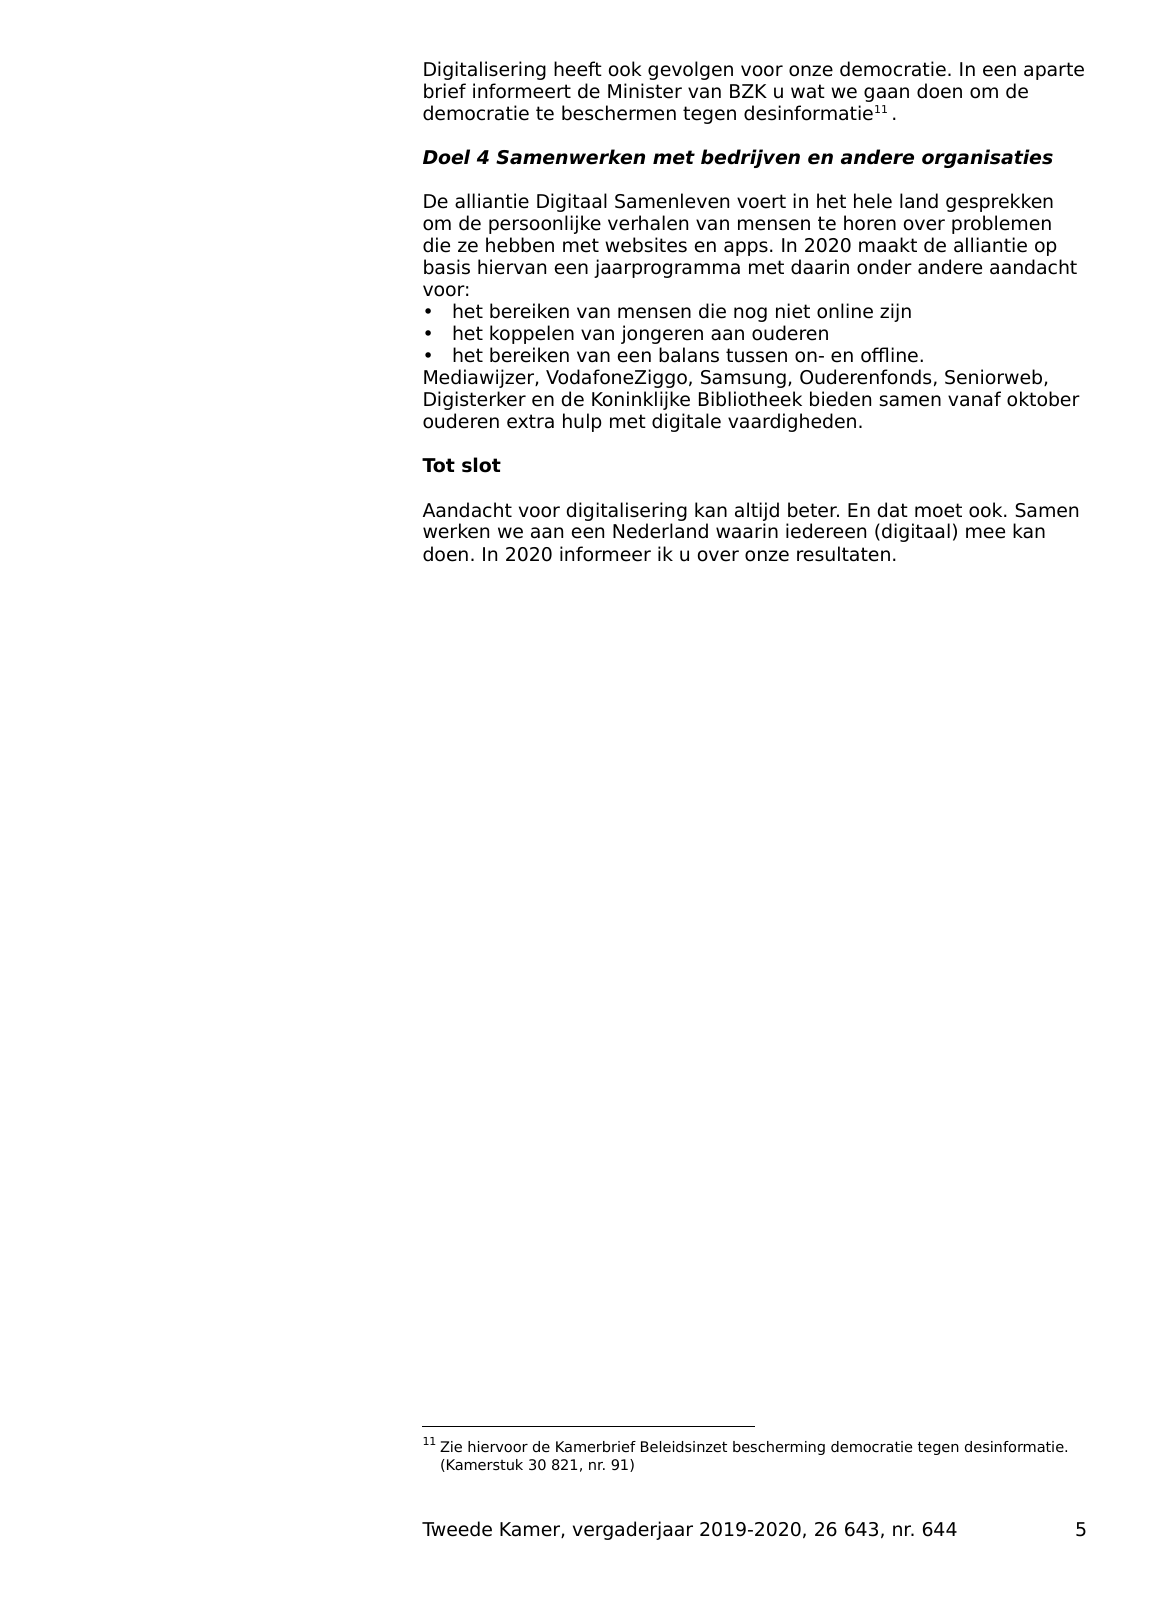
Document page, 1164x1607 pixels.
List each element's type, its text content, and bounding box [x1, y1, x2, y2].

text • het bereiken van mensen die nog niet online zijn [422, 301, 1087, 323]
text Mediawijzer, VodafoneZiggo, Samsung, Ouderenfonds, Seniorweb, Digisterker en de Koninklijke Bibliotheek bieden samen vanaf oktober ouderen extra hulp met digitale vaardigheden. [422, 367, 1087, 433]
text Aandacht voor digitalisering kan altijd beter. En dat moet ook. Samen werken we aan een Nederland waarin iedereen (digitaal) mee kan doen. In 2020 informeer ik u over onze resultaten. [422, 499, 1087, 565]
text Zie hiervoor de Kamerbrief Beleidsinzet bescherming democratie tegen desinformatie. (Kamerstuk 30 821, nr. 91) [422, 1435, 1087, 1474]
text De alliantie Digitaal Samenleven voert in het hele land gesprekken om de persoonlijke verhalen van mensen te horen over problemen die ze hebben met websites en apps. In 2020 maakt de alliantie op basis hiervan een jaarprogramma met daarin onder andere aandacht voor: [422, 191, 1087, 301]
subtitle Tot slot [422, 455, 1087, 477]
text • het bereiken van een balans tussen on- en offline. [422, 345, 1087, 367]
text • het koppelen van jongeren aan ouderen [422, 323, 1087, 345]
subtitle Doel 4 Samenwerken met bedrijven en andere organisaties [422, 147, 1087, 169]
text Digitalisering heeft ook gevolgen voor onze democratie. In een aparte brief informeert de Minister van BZK u wat we gaan doen om de democratie te beschermen tegen desinformatie. [422, 59, 1087, 125]
